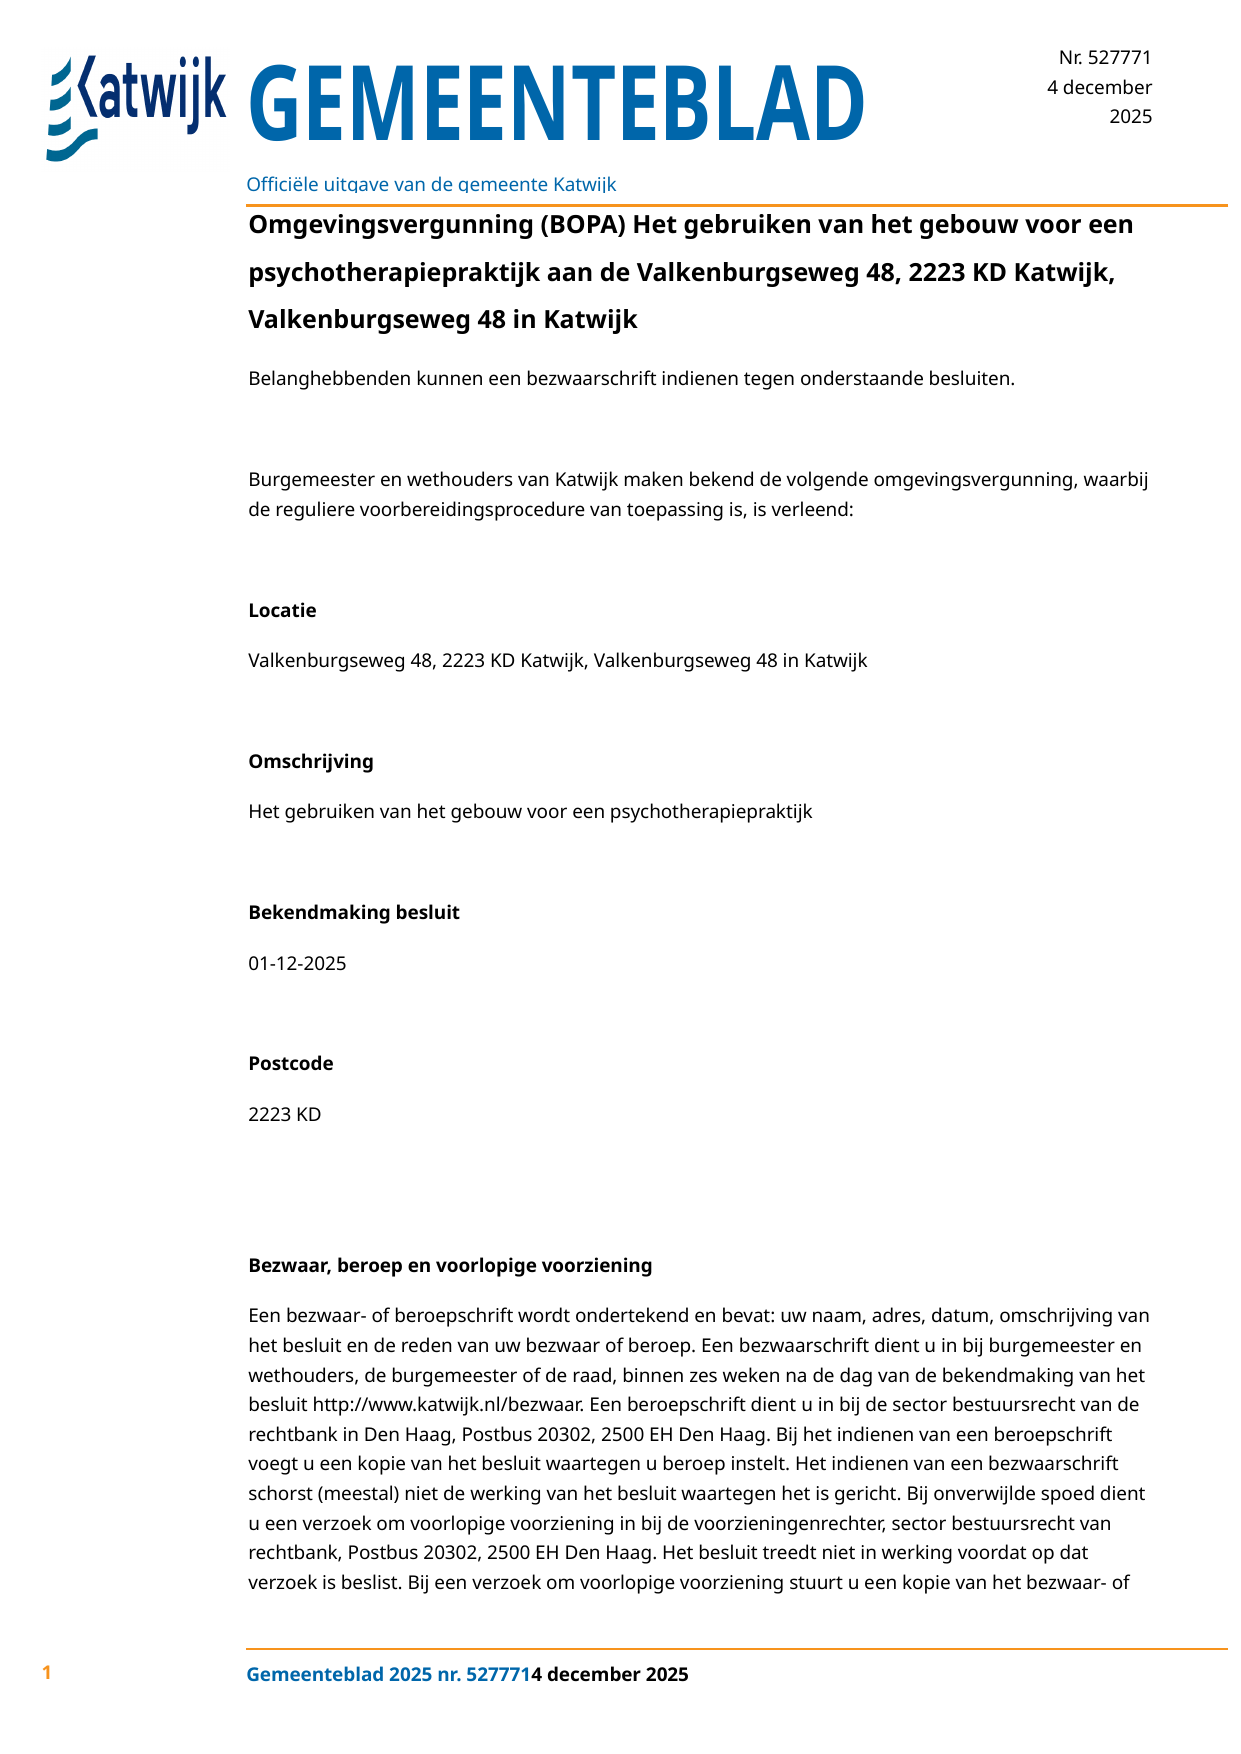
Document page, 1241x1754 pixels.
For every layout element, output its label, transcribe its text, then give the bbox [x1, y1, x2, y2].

text Bekendmaking besluit [248, 899, 1152, 925]
text Belanghebbenden kunnen een bezwaarschrift indienen tegen onderstaande besluiten. [248, 366, 1152, 391]
picture [41, 47, 231, 172]
text Omschrijving [248, 748, 1152, 774]
text Omgevingsvergunning (BOPA) Het gebruiken van het gebouw voor een psychotherapiepraktijk aan de Valkenburgseweg 48, 2223 KD Katwijk, Valkenburgseweg 48 in Katwijk [248, 207, 1152, 336]
text Het gebruiken van het gebouw voor een psychotherapiepraktijk [248, 798, 1152, 824]
text Locatie [248, 597, 1152, 622]
text Burgemeester en wethouders van Katwijk maken bekend de volgende omgevingsvergunning, waarbij de reguliere voorbereidingsprocedure van toepassing is, is verleend: [248, 466, 1152, 522]
text Bezwaar, beroep en voorlopige voorziening [248, 1252, 1152, 1278]
text Postcode [248, 1051, 1152, 1076]
text 01-12-2025 [248, 950, 1152, 975]
text Valkenburgseweg 48, 2223 KD Katwijk, Valkenburgseweg 48 in Katwijk [248, 647, 1152, 673]
text 2223 KD [248, 1101, 1152, 1127]
text Een bezwaar- of beroepschrift wordt ondertekend en bevat: uw naam, adres, datum, omschrijving van het besluit en de reden van uw bezwaar of beroep. Een bezwaarschrift dient u in bij burgemeester en wethouders, de burgemeester of de raad, binnen zes weken na de dag van de bekendmaking van het besluit http://www.katwijk.nl/bezwaar. Een beroepschrift dient u in bij de sector bestuursrecht van de rechtbank in Den Haag, Postbus 20302, 2500 EH Den Haag. Bij het indienen van een beroepschrift voegt u een kopie van het besluit waartegen u beroep instelt. Het indienen van een bezwaarschrift schorst (meestal) niet de werking van het besluit waartegen het is gericht. Bij onverwijlde spoed dient u een verzoek om voorlopige voorziening in bij de voorzieningenrechter, sector bestuursrecht van rechtbank, Postbus 20302, 2500 EH Den Haag. Het besluit treedt niet in werking voordat op dat verzoek is beslist. Bij een verzoek om voorlopige voorziening stuurt u een kopie van het bezwaar- of [248, 1303, 1152, 1594]
